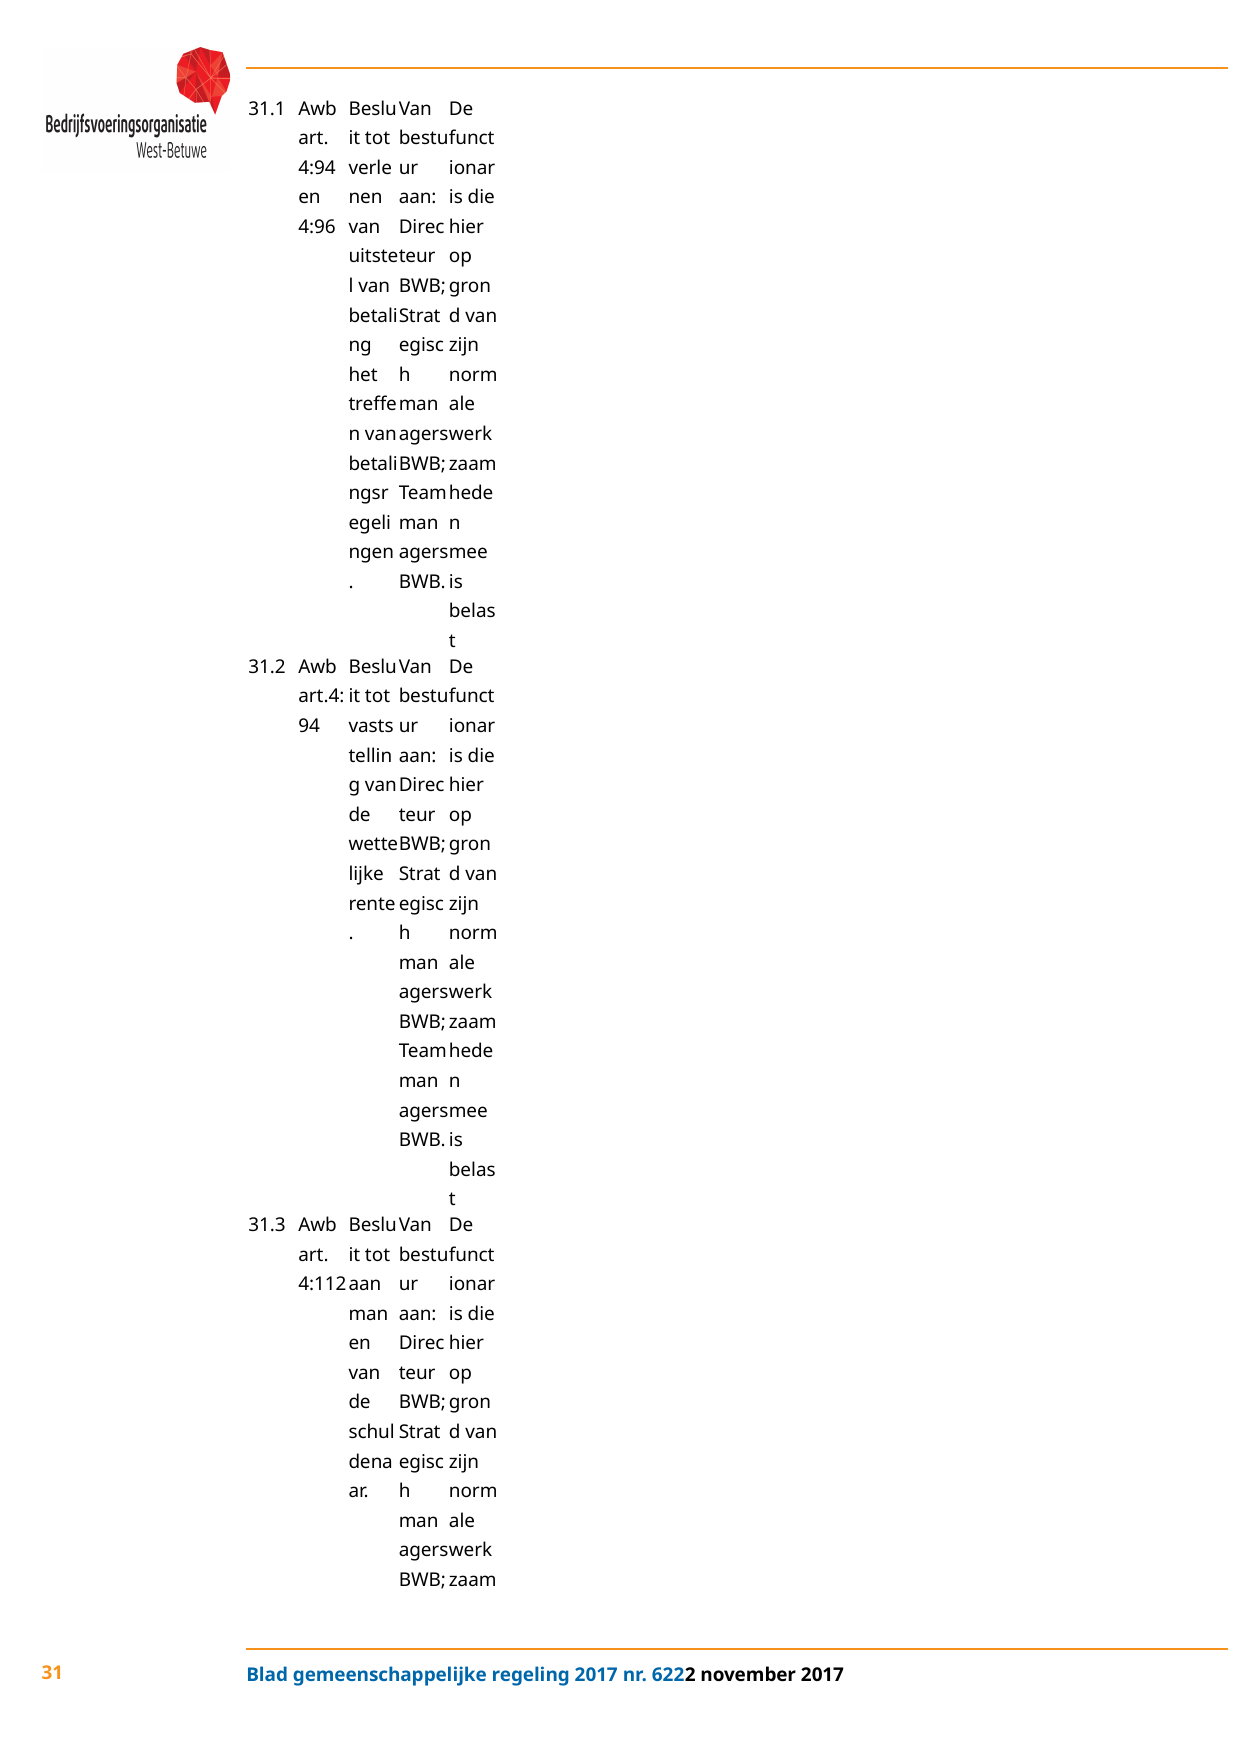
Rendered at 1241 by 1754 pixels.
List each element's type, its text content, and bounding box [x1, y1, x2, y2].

table_cell De functionaris die hier op grond van zijn normale werkzaam [449, 1211, 499, 1592]
table_cell Awb art.4:94 [298, 653, 348, 1211]
table_cell [499, 1211, 549, 1592]
table_cell Van bestuur aan: Directeur BWB; Strategisch managers BWB; [399, 1211, 449, 1592]
table_cell 31.2 [248, 653, 298, 1211]
table_cell Besluit tot vaststelling van de wettelijke rente. [348, 653, 398, 1211]
table_cell Awb art. 4:112 [298, 1211, 348, 1592]
table_cell [499, 653, 549, 1211]
table_cell De functionaris die hier op grond van zijn normale werkzaamheden mee is belast [449, 653, 499, 1211]
table_cell [499, 95, 549, 653]
table_cell Awb art. 4:94 en 4:96 [298, 95, 348, 653]
table_cell 31.3 [248, 1211, 298, 1592]
table_cell Van bestuur aan: Directeur BWB; Strategisch managers BWB; Teammanagers BWB. [399, 653, 449, 1211]
table_cell Besluit tot verlenen van uitstel van betaling het treffen van betalingsregelingen. [348, 95, 398, 653]
table_cell 31.1 [248, 95, 298, 653]
table_cell Besluit tot aanmanen van de schuldenaar. [348, 1211, 398, 1592]
picture [41, 47, 231, 172]
table_cell De functionaris die hier op grond van zijn normale werkzaamheden mee is belast [449, 95, 499, 653]
table_cell Van bestuur aan: Directeur BWB; Strategisch managers BWB; Teammanagers BWB. [399, 95, 449, 653]
